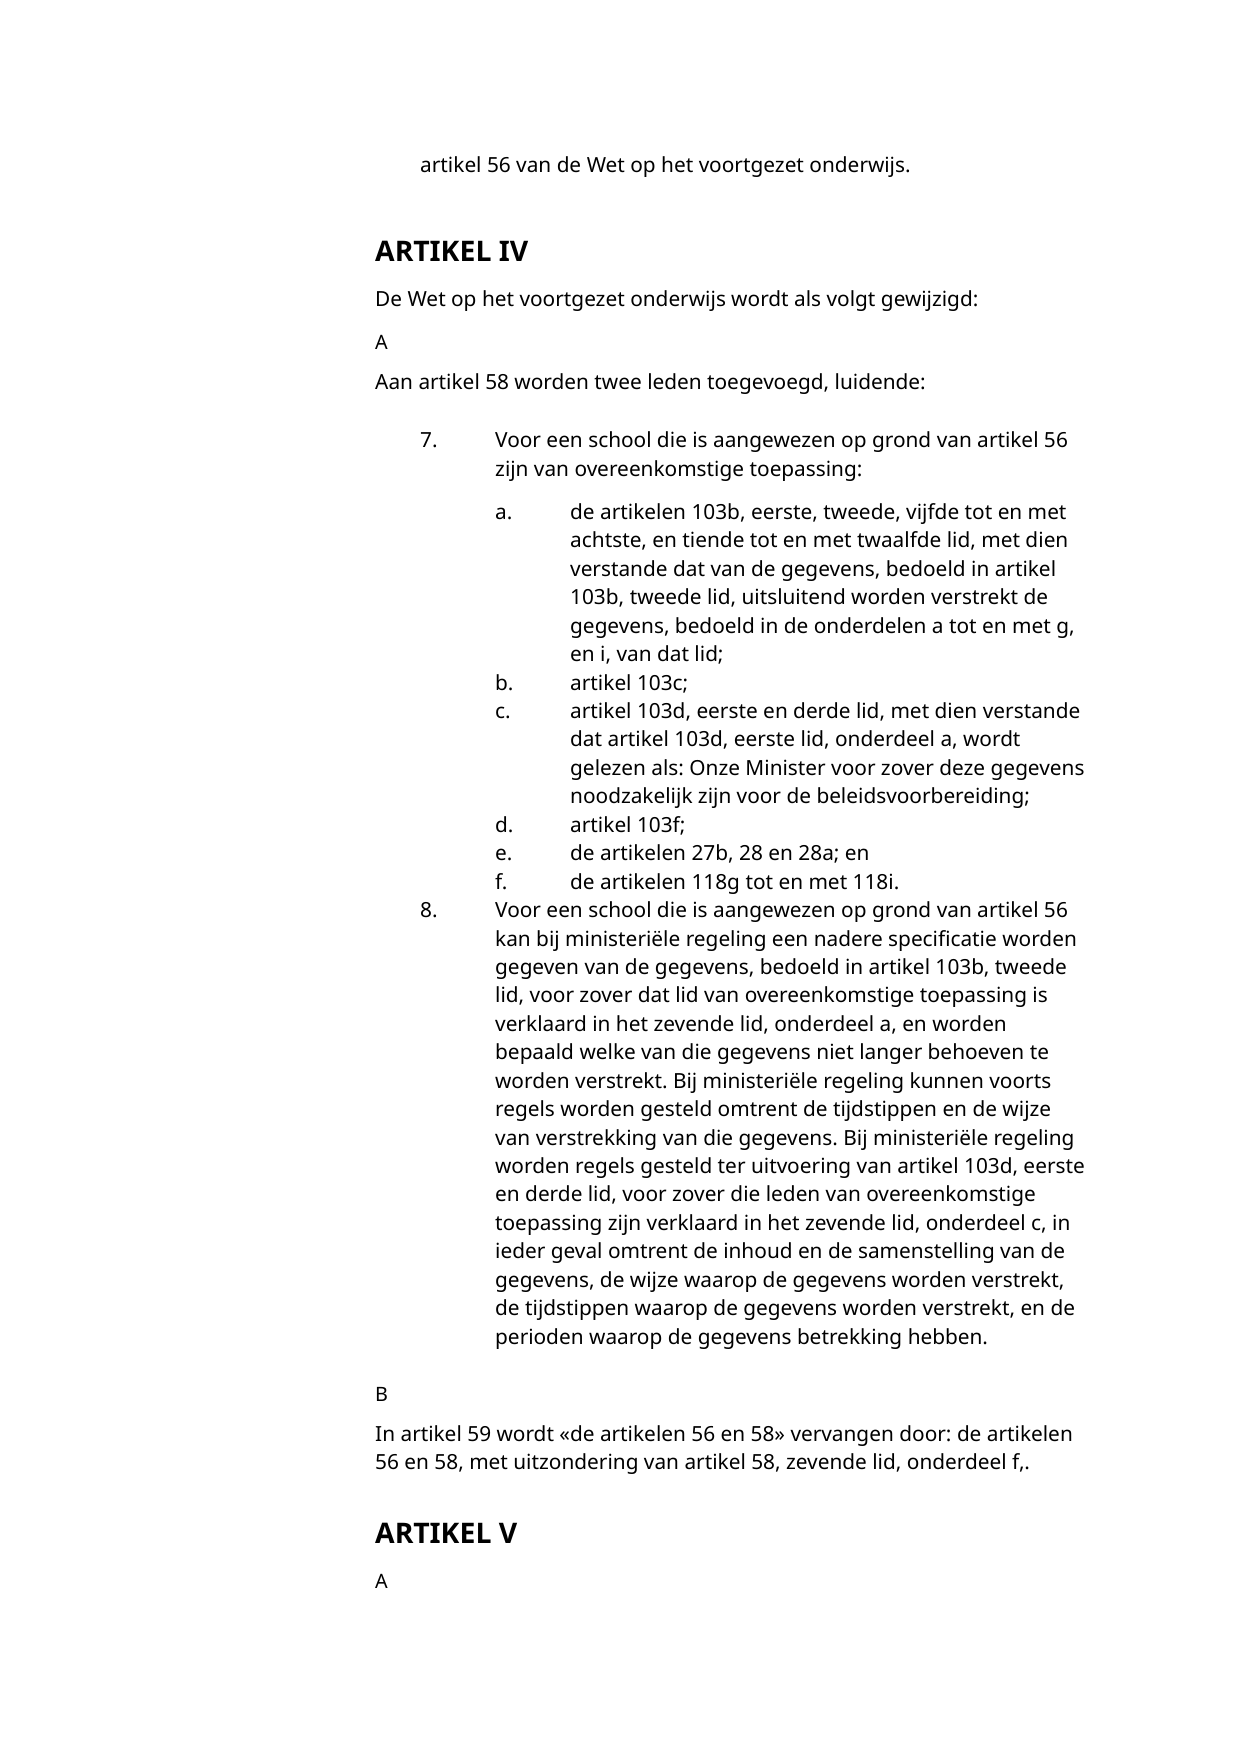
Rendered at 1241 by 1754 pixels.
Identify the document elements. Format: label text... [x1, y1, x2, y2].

list de artikelen 103b, eerste, tweede, vijfde tot en met achtste, en tiende tot en met twaalfde lid, met dien verstande dat van de gegevens, bedoeld in artikel 103b, tweede lid, uitsluitend worden verstrekt de gegevens, bedoeld in de onderdelen a tot en met g, en i, van dat lid; [495, 497, 1090, 668]
text B [375, 1380, 1090, 1407]
text artikel 56 van de Wet op het voortgezet onderwijs. [420, 150, 1090, 178]
text Aan artikel 58 worden twee leden toegevoegd, luidende: [375, 367, 1090, 395]
list artikel 103c; [495, 668, 1090, 696]
list de artikelen 27b, 28 en 28a; en [495, 838, 1090, 867]
text De Wet op het voortgezet onderwijs wordt als volgt gewijzigd: [375, 284, 1090, 313]
list de artikelen 118g tot en met 118i. [495, 867, 1090, 895]
text In artikel 59 wordt «de artikelen 56 en 58» vervangen door: de artikelen 56 en 58, met uitzondering van artikel 58, zevende lid, onderdeel f,. [375, 1419, 1090, 1476]
list artikel 103d, eerste en derde lid, met dien verstande dat artikel 103d, eerste lid, onderdeel a, wordt gelezen als: Onze Minister voor zover deze gegevens noodzakelijk zijn voor de beleidsvoorbereiding; [495, 696, 1090, 810]
subtitle ARTIKEL IV [375, 231, 1090, 269]
list Voor een school die is aangewezen op grond van artikel 56 zijn van overeenkomstige toepassing: [420, 425, 1090, 482]
text A [375, 328, 1090, 355]
text A [375, 1567, 1090, 1594]
list Voor een school die is aangewezen op grond van artikel 56 kan bij ministeriële regeling een nadere specificatie worden gegeven van de gegevens, bedoeld in artikel 103b, tweede lid, voor zover dat lid van overeenkomstige toepassing is verklaard in het zevende lid, onderdeel a, en worden bepaald welke van die gegevens niet langer behoeven te worden verstrekt. Bij ministeriële regeling kunnen voorts regels worden gesteld omtrent de tijdstippen en de wijze van verstrekking van die gegevens. Bij ministeriële regeling worden regels gesteld ter uitvoering van artikel 103d, eerste en derde lid, voor zover die leden van overeenkomstige toepassing zijn verklaard in het zevende lid, onderdeel c, in ieder geval omtrent de inhoud en de samenstelling van de gegevens, de wijze waarop de gegevens worden verstrekt, de tijdstippen waarop de gegevens worden verstrekt, en de perioden waarop de gegevens betrekking hebben. [420, 895, 1090, 1350]
list artikel 103f; [495, 810, 1090, 838]
subtitle ARTIKEL V [375, 1513, 1090, 1552]
